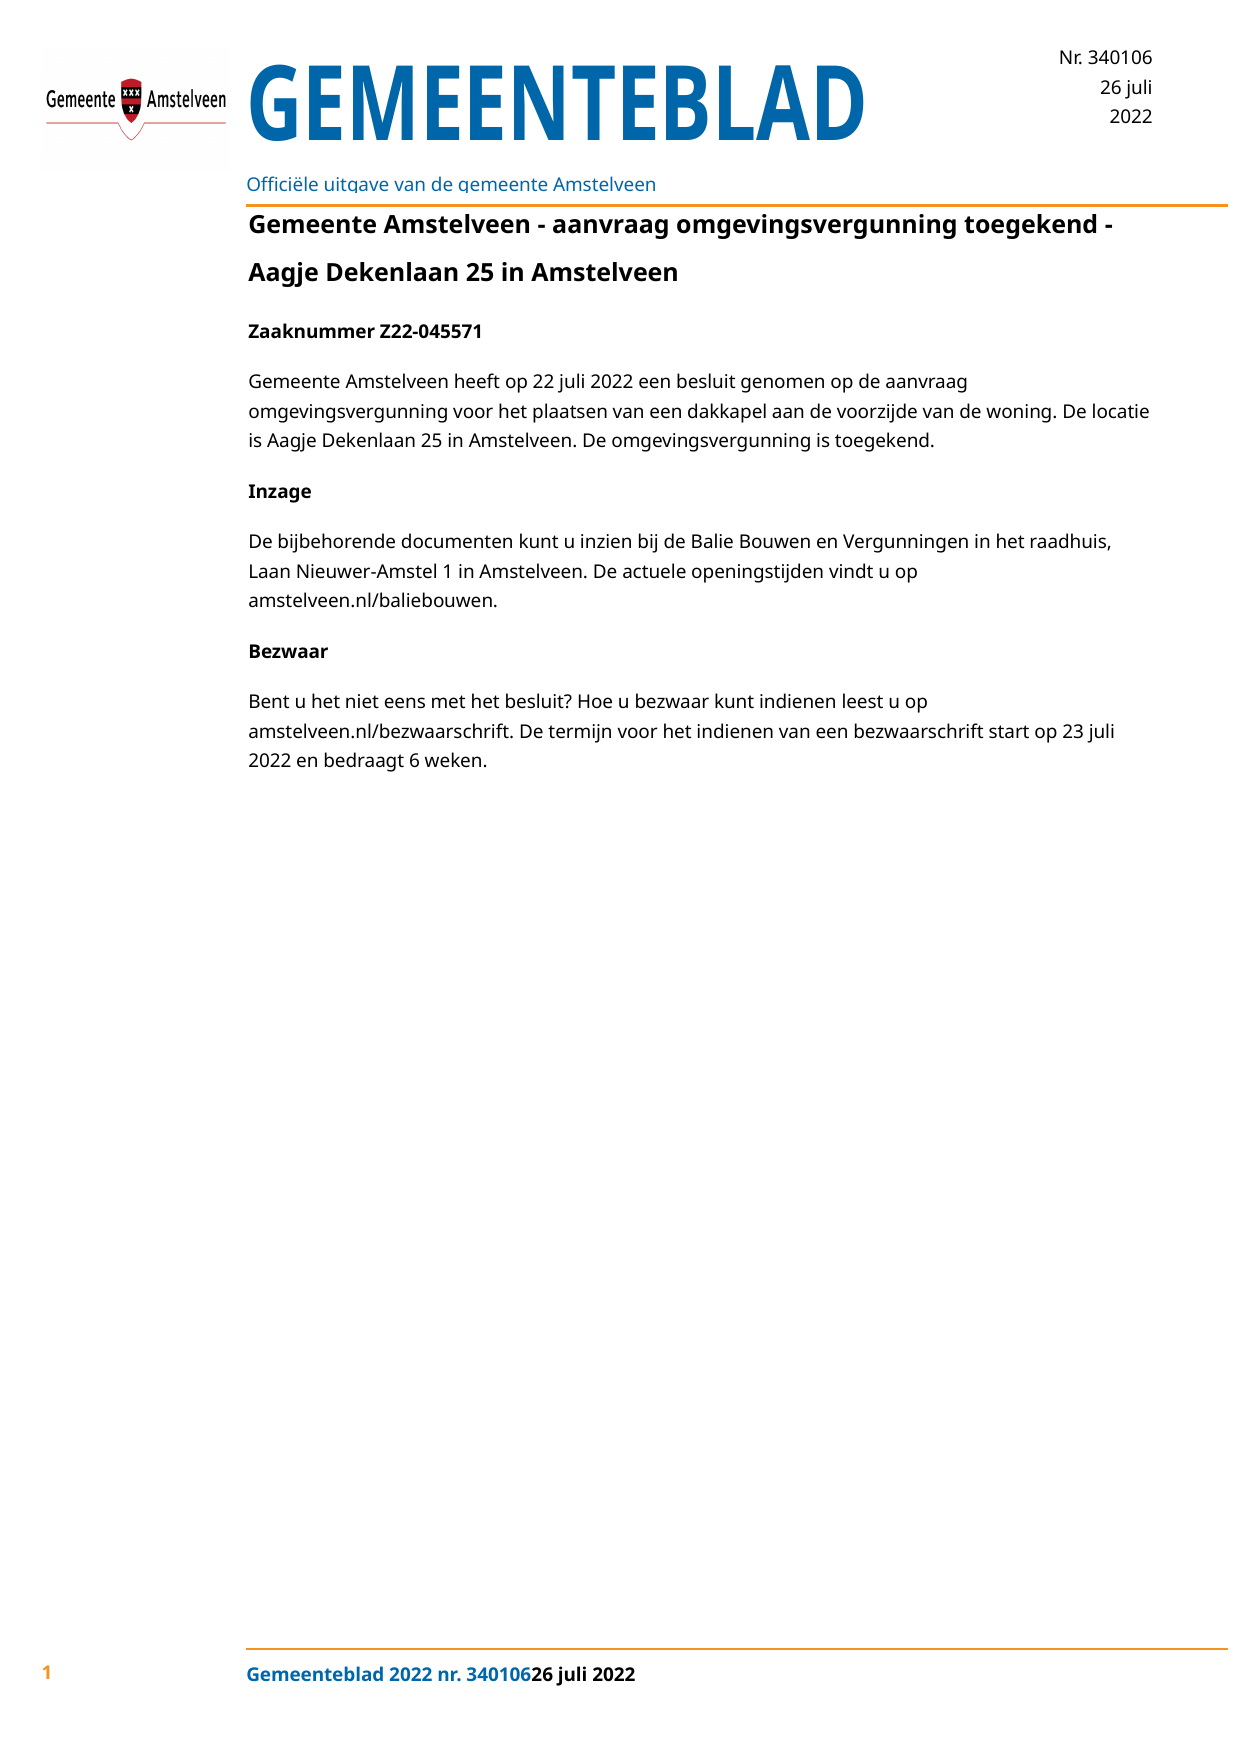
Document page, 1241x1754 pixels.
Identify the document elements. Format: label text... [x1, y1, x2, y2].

text Gemeente Amstelveen - aanvraag omgevingsvergunning toegekend - Aagje Dekenlaan 25 in Amstelveen [248, 207, 1152, 288]
text Inzage [248, 478, 1152, 504]
text Zaaknummer Z22-045571 [248, 318, 1152, 344]
text De bijbehorende documenten kunt u inzien bij de Balie Bouwen en Vergunningen in het raadhuis, Laan Nieuwer-Amstel 1 in Amstelveen. De actuele openingstijden vindt u op amstelveen.nl/baliebouwen. [248, 528, 1152, 613]
text Bent u het niet eens met het besluit? Hoe u bezwaar kunt indienen leest u op amstelveen.nl/bezwaarschrift. De termijn voor het indienen van een bezwaarschrift start op 23 juli 2022 en bedraagt 6 weken. [248, 688, 1152, 773]
text Gemeente Amstelveen heeft op 22 juli 2022 een besluit genomen op de aanvraag omgevingsvergunning voor het plaatsen van een dakkapel aan de voorzijde van de woning. De locatie is Aagje Dekenlaan 25 in Amstelveen. De omgevingsvergunning is toegekend. [248, 368, 1152, 453]
picture [41, 47, 231, 172]
text Bezwaar [248, 638, 1152, 664]
